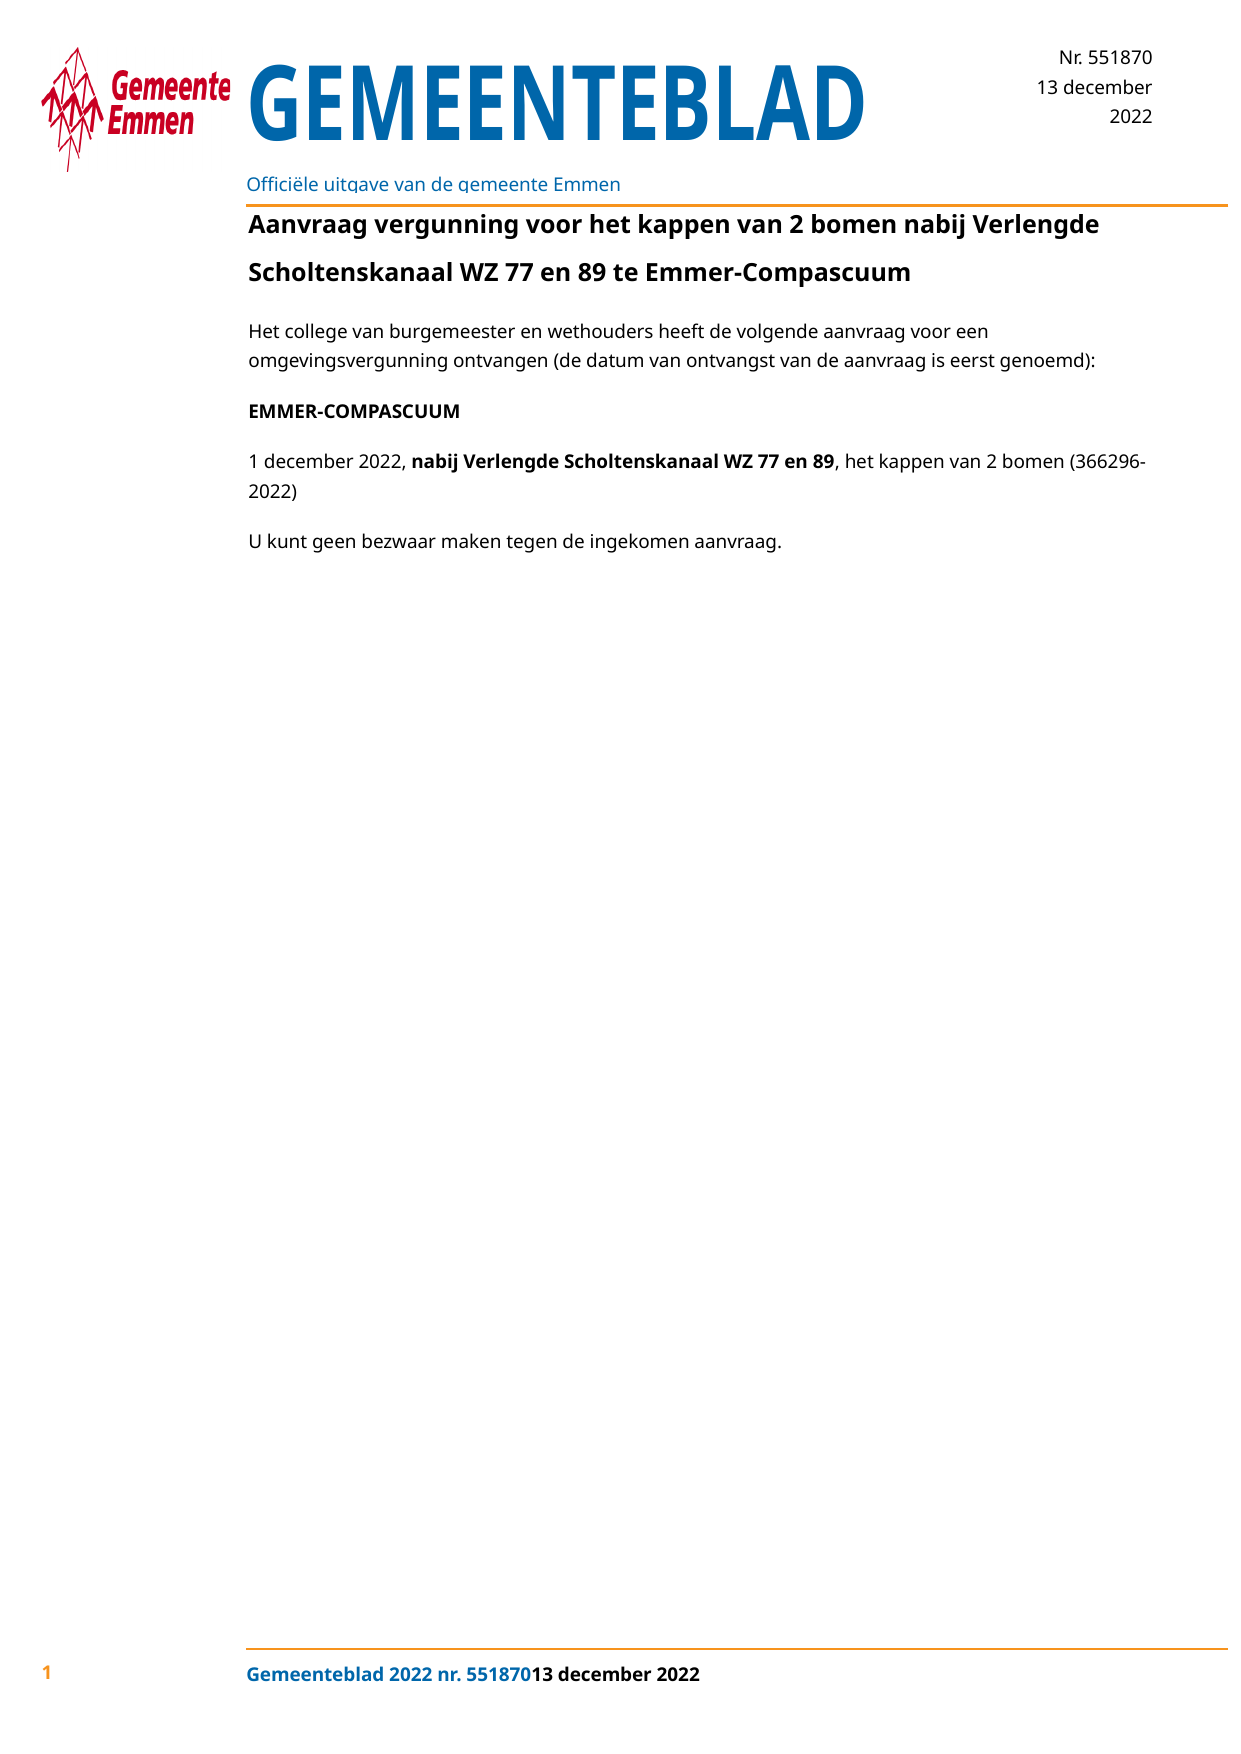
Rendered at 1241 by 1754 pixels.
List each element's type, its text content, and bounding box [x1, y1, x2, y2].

text EMMER-COMPASCUUM [248, 398, 1152, 424]
picture [41, 47, 231, 172]
text U kunt geen bezwaar maken tegen de ingekomen aanvraag. [248, 528, 1152, 554]
text Het college van burgemeester en wethouders heeft de volgende aanvraag voor een omgevingsvergunning ontvangen (de datum van ontvangst van de aanvraag is eerst genoemd): [248, 318, 1152, 373]
text Aanvraag vergunning voor het kappen van 2 bomen nabij Verlengde Scholtenskanaal WZ 77 en 89 te Emmer-Compascuum [248, 207, 1152, 288]
text 1 december 2022, nabij Verlengde Scholtenskanaal WZ 77 en 89, het kappen van 2 bomen (366296-2022) [248, 448, 1152, 504]
